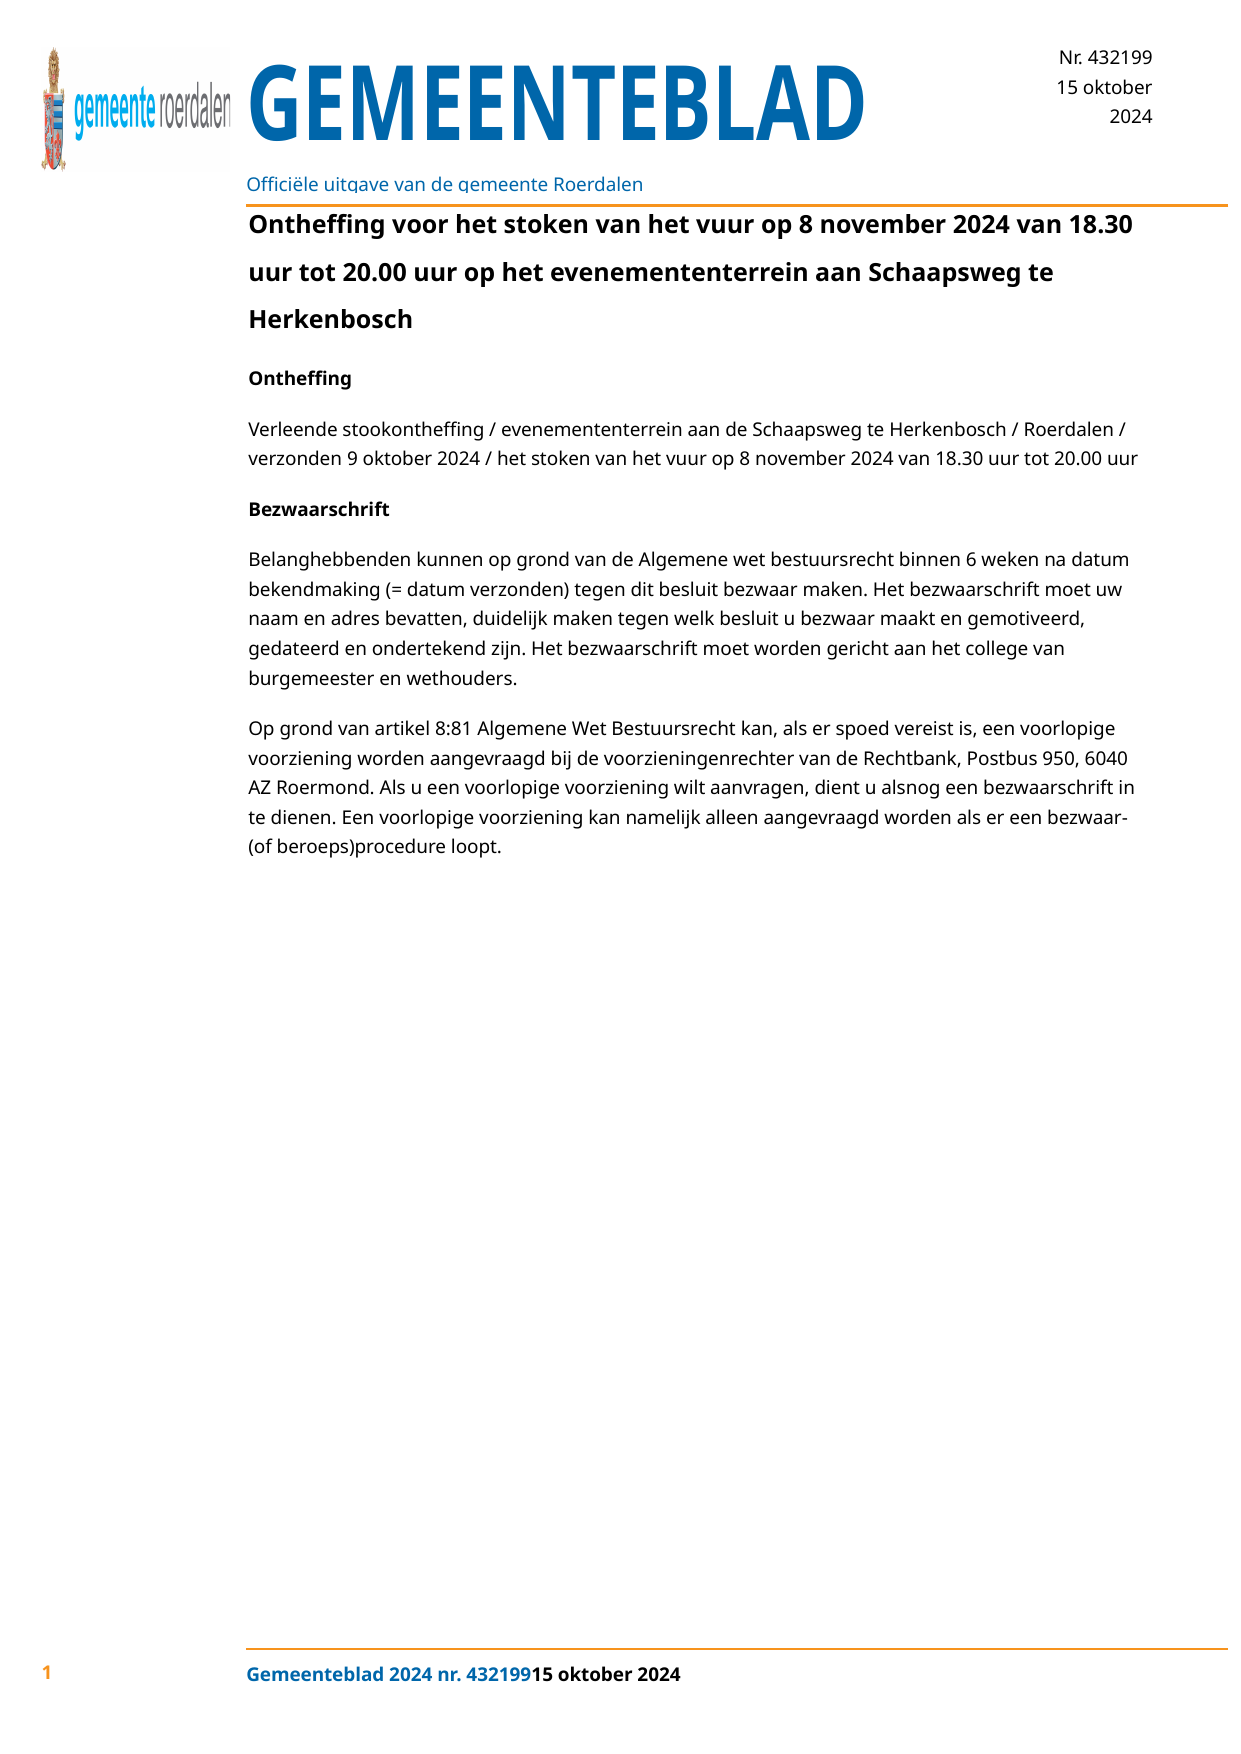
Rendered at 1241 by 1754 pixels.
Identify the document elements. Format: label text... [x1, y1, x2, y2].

text Ontheffing [248, 366, 1152, 391]
text Op grond van artikel 8:81 Algemene Wet Bestuursrecht kan, als er spoed vereist is, een voorlopige voorziening worden aangevraagd bij de voorzieningenrechter van de Rechtbank, Postbus 950, 6040 AZ Roermond. Als u een voorlopige voorziening wilt aanvragen, dient u alsnog een bezwaarschrift in te dienen. Een voorlopige voorziening kan namelijk alleen aangevraagd worden als er een bezwaar- (of beroeps)procedure loopt. [248, 715, 1152, 859]
text Verleende stookontheffing / evenemententerrein aan de Schaapsweg te Herkenbosch / Roerdalen / verzonden 9 oktober 2024 / het stoken van het vuur op 8 november 2024 van 18.30 uur tot 20.00 uur [248, 416, 1152, 471]
text Belanghebbenden kunnen op grond van de Algemene wet bestuursrecht binnen 6 weken na datum bekendmaking (= datum verzonden) tegen dit besluit bezwaar maken. Het bezwaarschrift moet uw naam en adres bevatten, duidelijk maken tegen welk besluit u bezwaar maakt en gemotiveerd, gedateerd en ondertekend zijn. Het bezwaarschrift moet worden gericht aan het college van burgemeester en wethouders. [248, 546, 1152, 690]
text Ontheffing voor het stoken van het vuur op 8 november 2024 van 18.30 uur tot 20.00 uur op het evenemententerrein aan Schaapsweg te Herkenbosch [248, 207, 1152, 336]
text Bezwaarschrift [248, 496, 1152, 522]
picture [41, 47, 231, 172]
